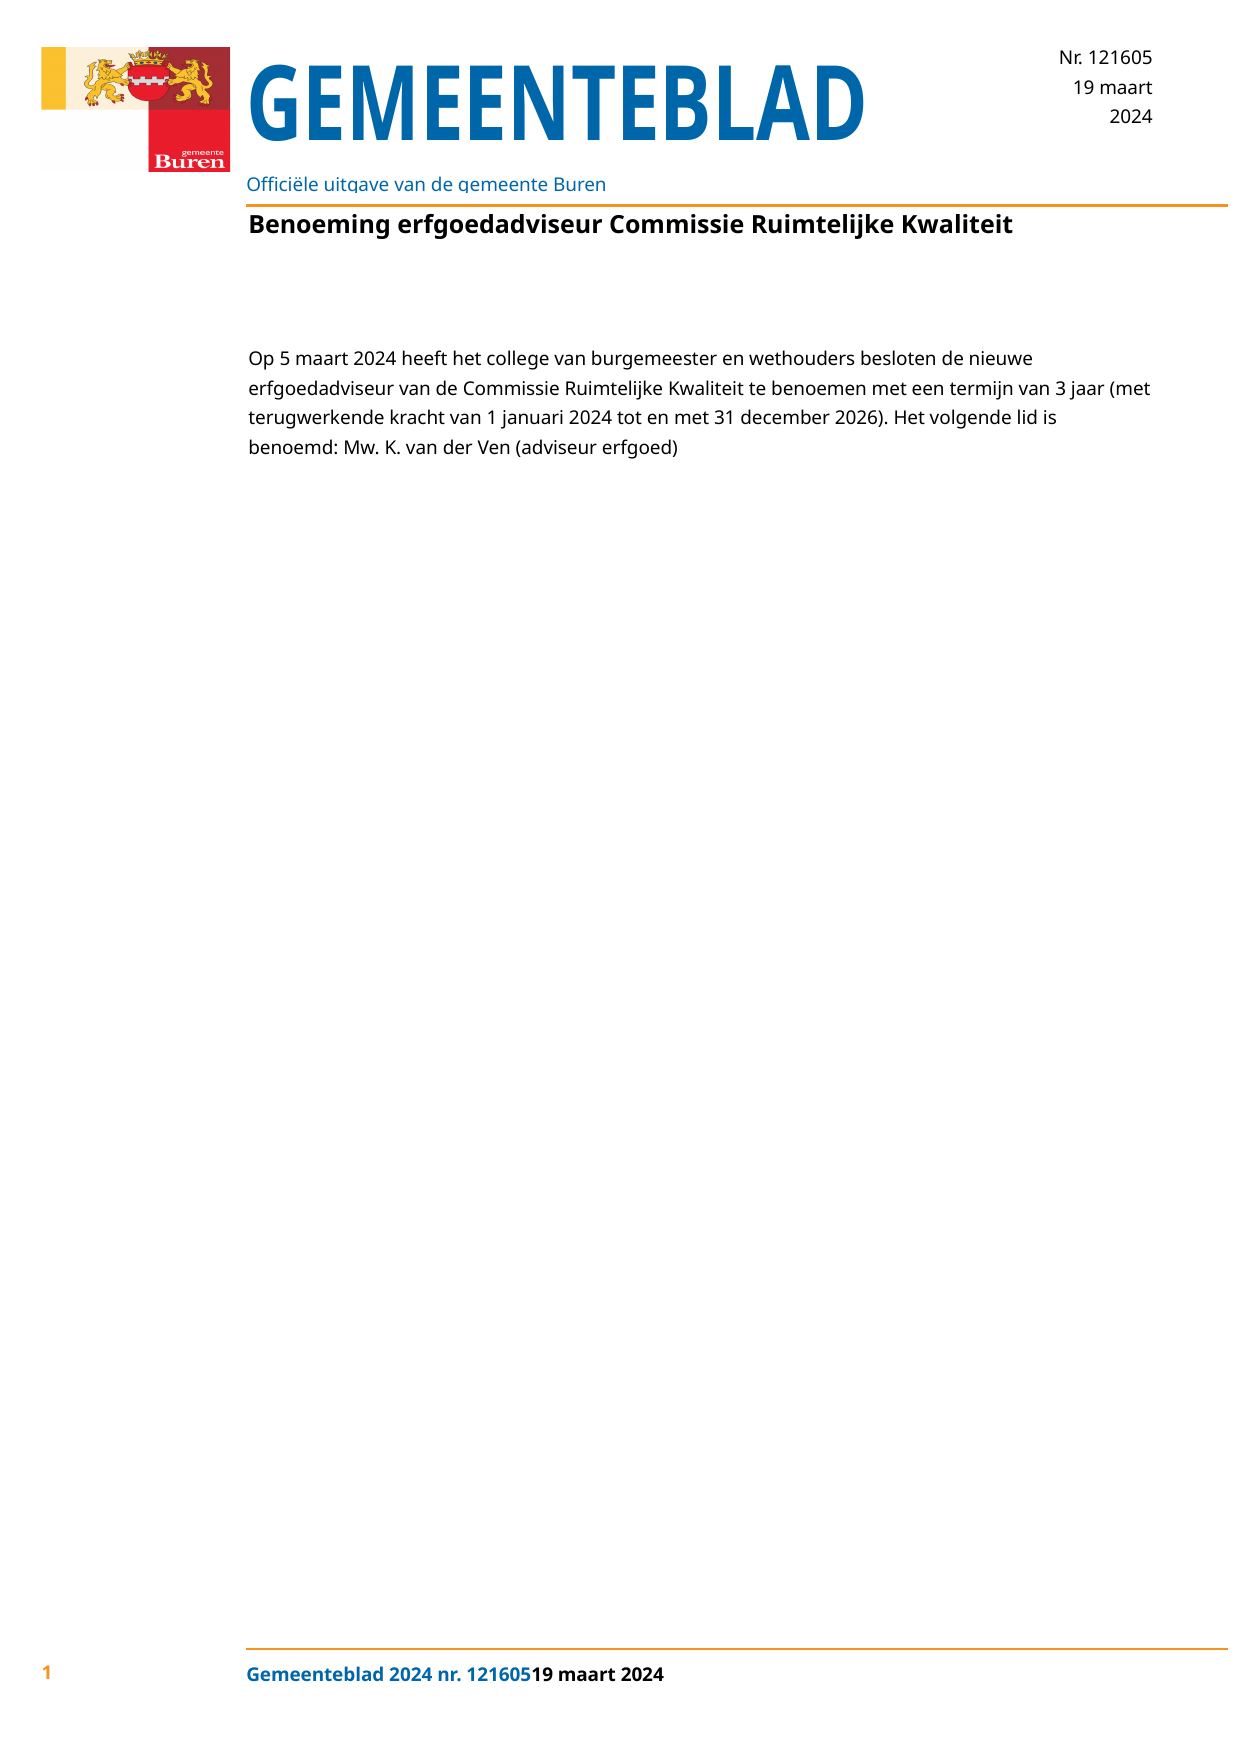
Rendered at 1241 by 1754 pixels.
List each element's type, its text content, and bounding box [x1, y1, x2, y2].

picture [41, 47, 231, 172]
text Op 5 maart 2024 heeft het college van burgemeester en wethouders besloten de nieuwe erfgoedadviseur van de Commissie Ruimtelijke Kwaliteit te benoemen met een termijn van 3 jaar (met terugwerkende kracht van 1 januari 2024 tot en met 31 december 2026). Het volgende lid is benoemd: Mw. K. van der Ven (adviseur erfgoed) [248, 345, 1152, 460]
text Benoeming erfgoedadviseur Commissie Ruimtelijke Kwaliteit [248, 207, 1152, 241]
